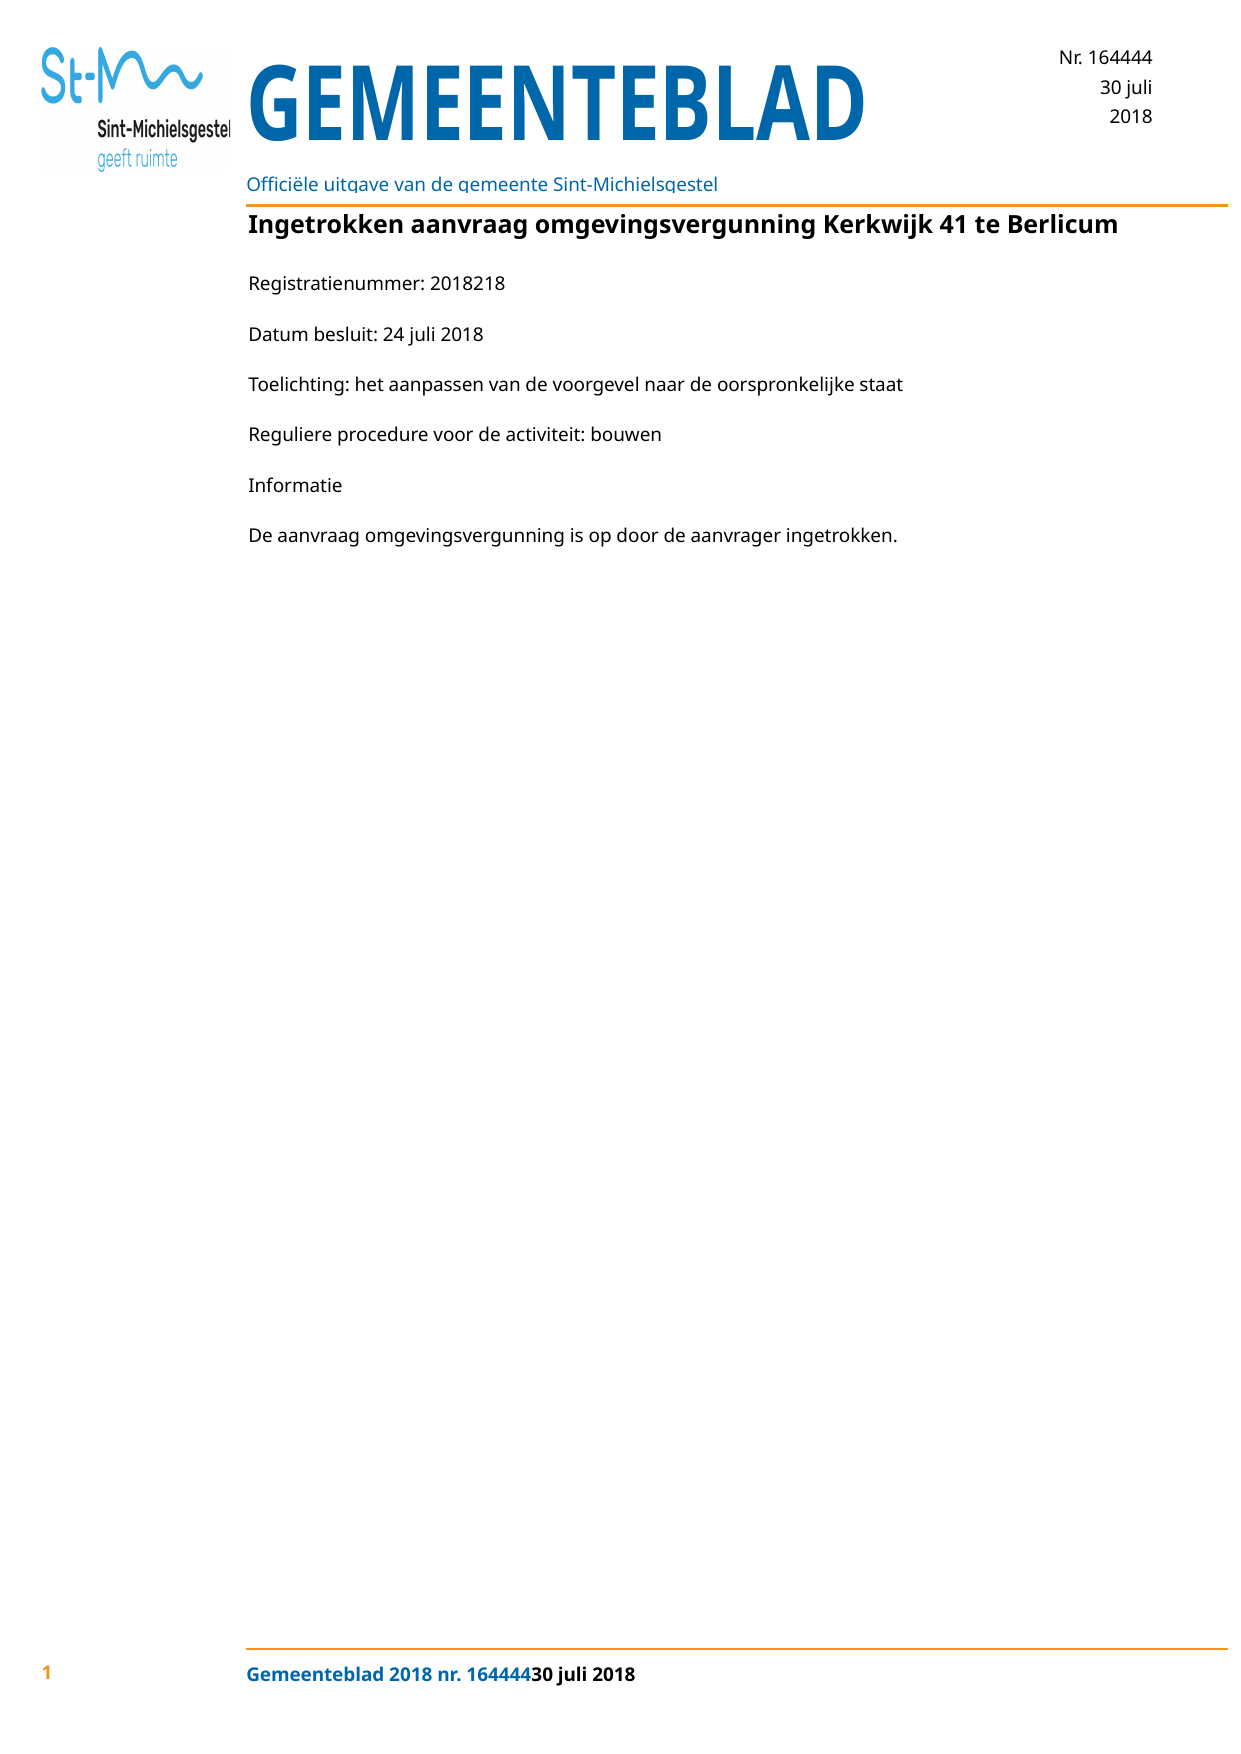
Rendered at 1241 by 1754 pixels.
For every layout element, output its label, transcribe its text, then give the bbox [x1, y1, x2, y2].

picture [41, 47, 231, 172]
text Datum besluit: 24 juli 2018 [248, 321, 1152, 346]
text Reguliere procedure voor de activiteit: bouwen [248, 422, 1152, 447]
text Toelichting: het aanpassen van de voorgevel naar de oorspronkelijke staat [248, 371, 1152, 397]
text De aanvraag omgevingsvergunning is op door de aanvrager ingetrokken. [248, 522, 1152, 548]
text Ingetrokken aanvraag omgevingsvergunning Kerkwijk 41 te Berlicum [248, 207, 1152, 241]
text Informatie [248, 472, 1152, 498]
text Registratienummer: 2018218 [248, 270, 1152, 296]
